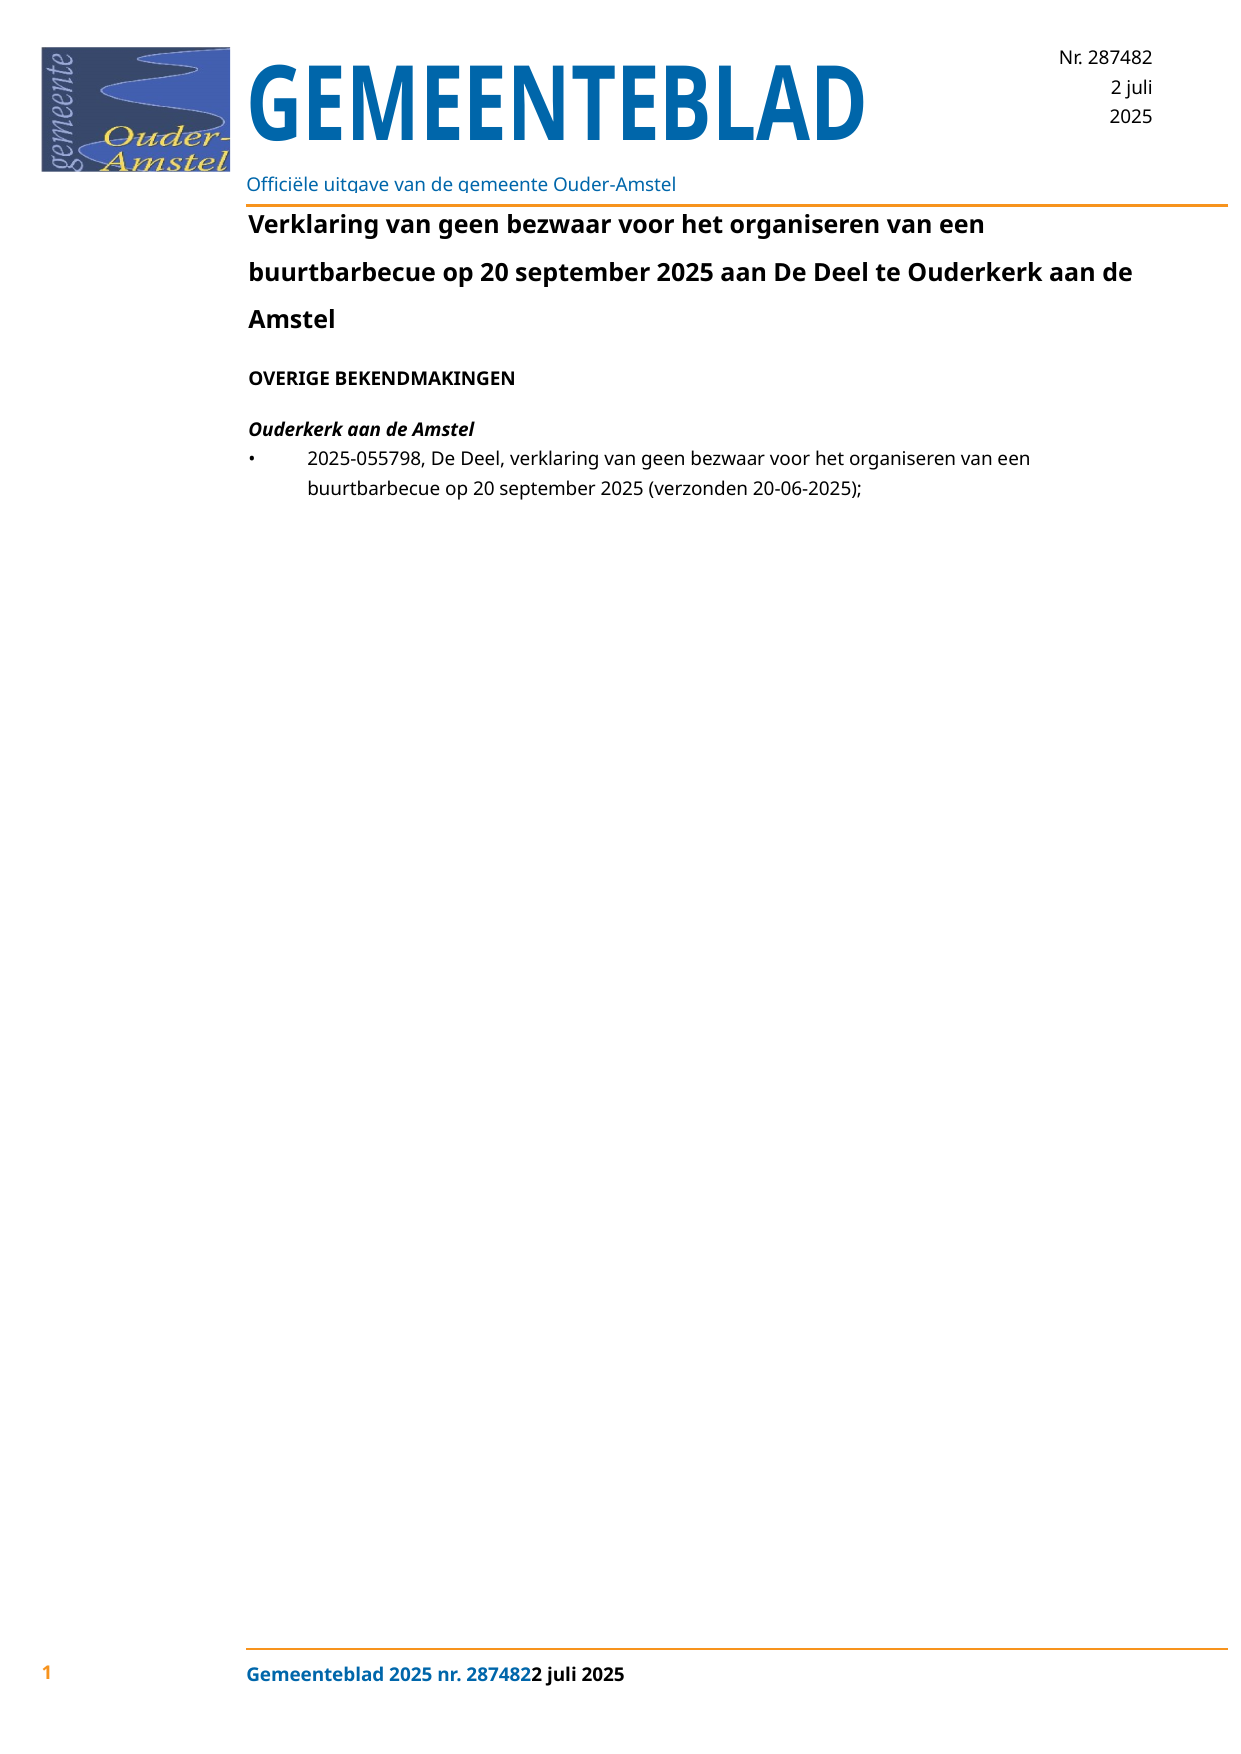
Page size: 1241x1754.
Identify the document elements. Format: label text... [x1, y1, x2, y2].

picture [41, 47, 231, 172]
list 2025-055798, De Deel, verklaring van geen bezwaar voor het organiseren van een buurtbarbecue op 20 september 2025 (verzonden 20-06-2025); [248, 446, 1152, 501]
text Ouderkerk aan de Amstel [248, 416, 1152, 442]
text OVERIGE BEKENDMAKINGEN [248, 366, 1152, 391]
text Verklaring van geen bezwaar voor het organiseren van een buurtbarbecue op 20 september 2025 aan De Deel te Ouderkerk aan de Amstel [248, 207, 1152, 336]
